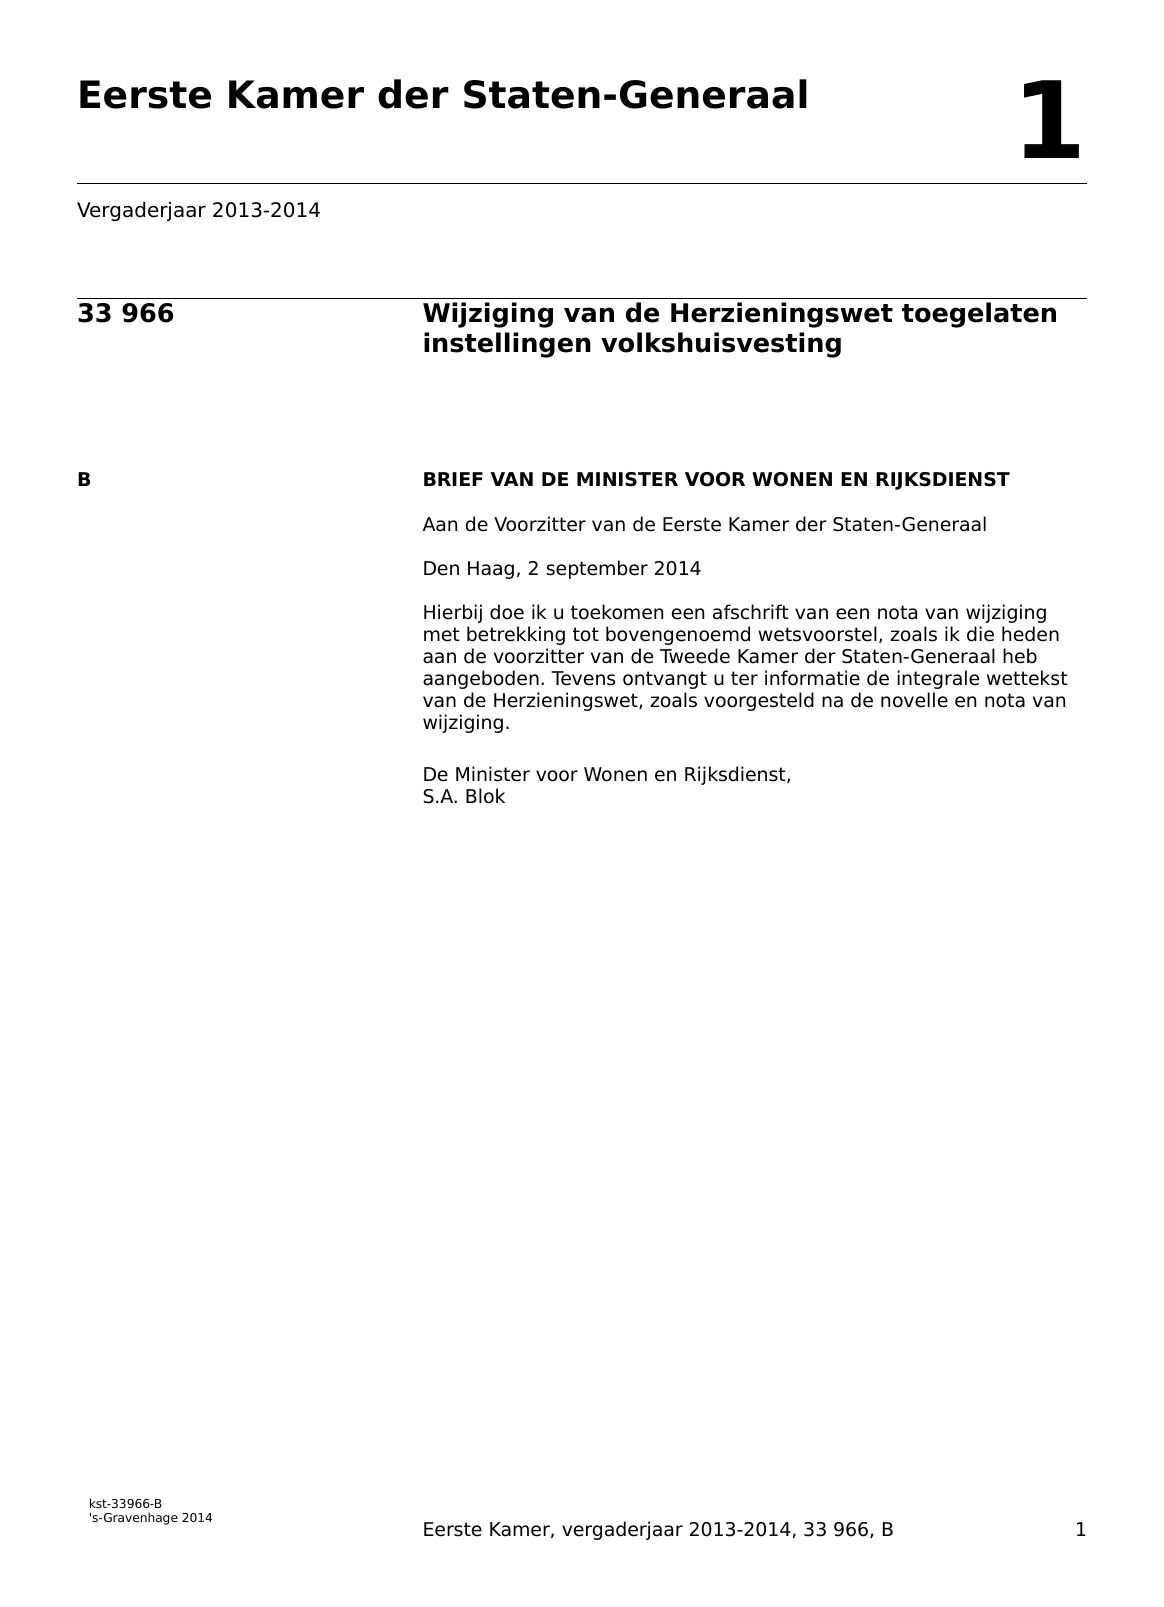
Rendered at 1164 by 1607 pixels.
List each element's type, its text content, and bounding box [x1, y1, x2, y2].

text De Minister voor Wonen en Rijksdienst, S.A. Blok [422, 764, 1087, 808]
subtitle B BRIEF VAN DE MINISTER VOOR WONEN EN RIJKSDIENST [77, 469, 1087, 491]
text Den Haag, 2 september 2014 [422, 558, 1087, 580]
text kst-33966-B [88, 1497, 323, 1511]
text 's-Gravenhage 2014 [88, 1511, 323, 1525]
subtitle 33 966 Wijziging van de Herzieningswet toegelaten instellingen volkshuisvesting [77, 299, 1087, 358]
table_cell Vergaderjaar 2013-2014 [77, 184, 1087, 298]
table_header 1 [886, 59, 1087, 183]
table_header Eerste Kamer der Staten-Generaal [77, 59, 886, 183]
text Hierbij doe ik u toekomen een afschrift van een nota van wijziging met betrekking tot bovengenoemd wetsvoorstel, zoals ik die heden aan de voorzitter van de Tweede Kamer der Staten-Generaal heb aangeboden. Tevens ontvangt u ter informatie de integrale wettekst van de Herzieningswet, zoals voorgesteld na de novelle en nota van wijziging. [422, 602, 1087, 734]
text Aan de Voorzitter van de Eerste Kamer der Staten-Generaal [422, 513, 1087, 536]
